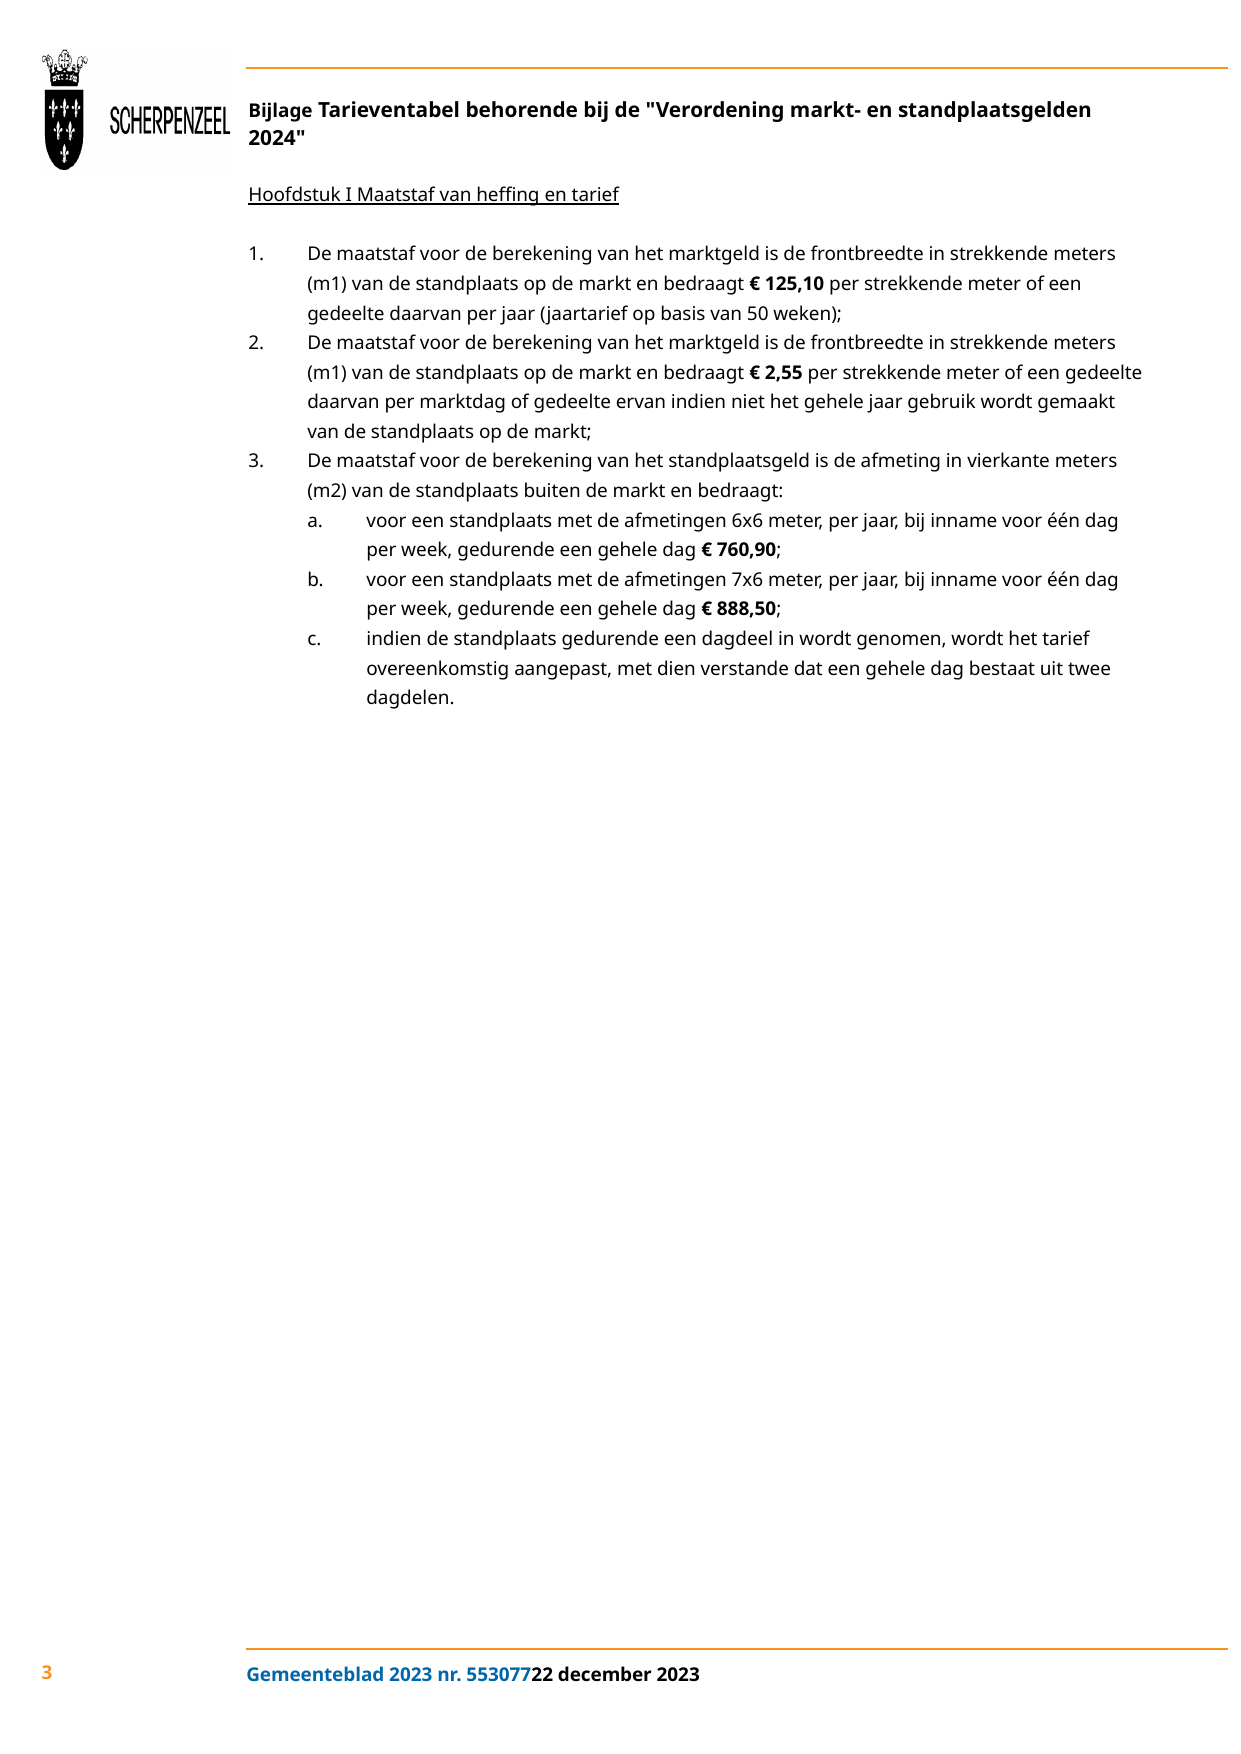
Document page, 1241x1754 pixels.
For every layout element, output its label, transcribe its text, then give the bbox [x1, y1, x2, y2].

picture [41, 47, 231, 172]
list De maatstaf voor de berekening van het standplaatsgeld is de afmeting in vierkante meters (m2) van de standplaats buiten de markt en bedraagt: [248, 448, 1152, 503]
list De maatstaf voor de berekening van het marktgeld is de frontbreedte in strekkende meters (m1) van de standplaats op de markt en bedraagt € 2,55 per strekkende meter of een gedeelte daarvan per marktdag of gedeelte ervan indien niet het gehele jaar gebruik wordt gemaakt van de standplaats op de markt; [248, 329, 1152, 444]
text Bijlage Tarieventabel behorende bij de "Verordening markt- en standplaatsgelden 2024" [248, 95, 1152, 152]
text Hoofdstuk I Maatstaf van heffing en tarief [248, 181, 1152, 207]
list indien de standplaats gedurende een dagdeel in wordt genomen, wordt het tarief overeenkomstig aangepast, met dien verstande dat een gehele dag bestaat uit twee dagdelen. [307, 625, 1152, 710]
list voor een standplaats met de afmetingen 6x6 meter, per jaar, bij inname voor één dag per week, gedurende een gehele dag € 760,90; [307, 507, 1152, 562]
list De maatstaf voor de berekening van het marktgeld is de frontbreedte in strekkende meters (m1) van de standplaats op de markt en bedraagt € 125,10 per strekkende meter of een gedeelte daarvan per jaar (jaartarief op basis van 50 weken); [248, 241, 1152, 325]
list voor een standplaats met de afmetingen 7x6 meter, per jaar, bij inname voor één dag per week, gedurende een gehele dag € 888,50; [307, 566, 1152, 621]
